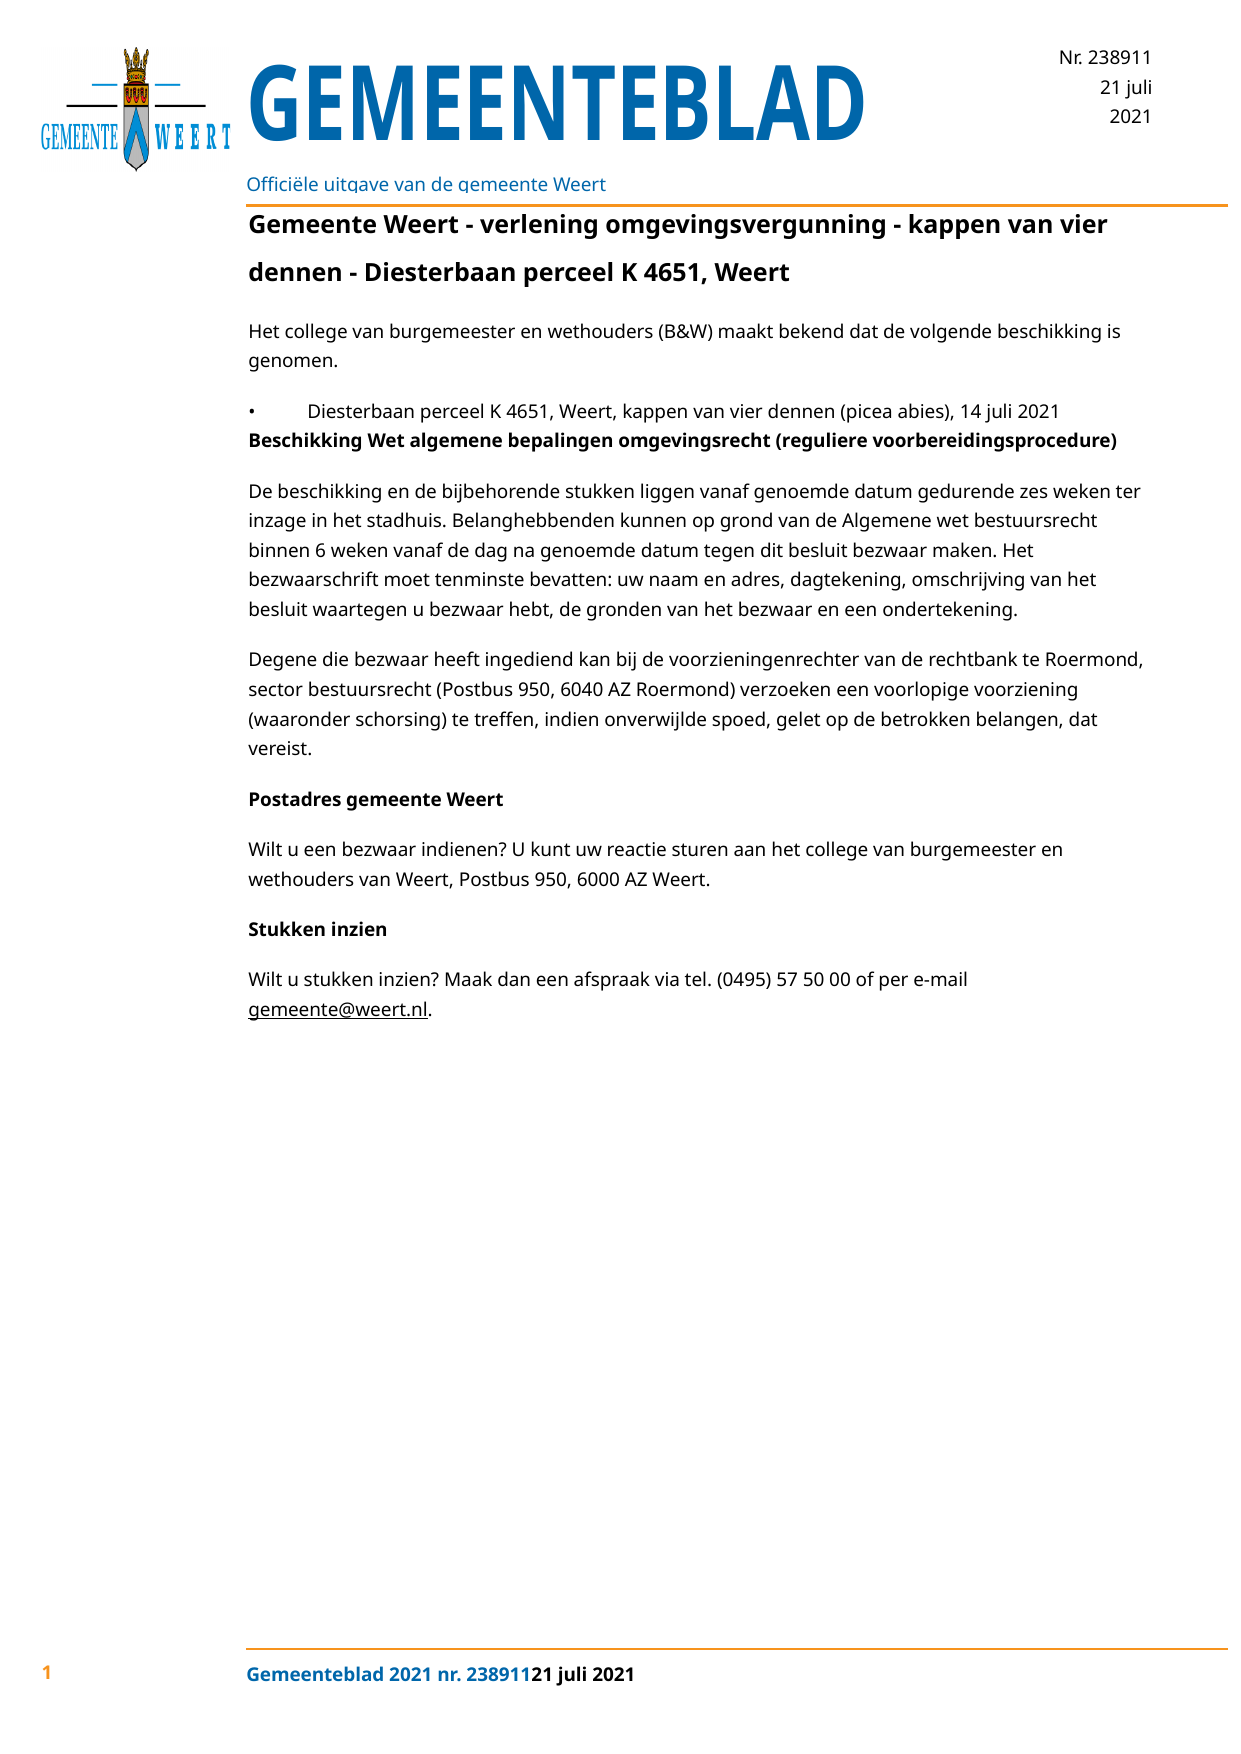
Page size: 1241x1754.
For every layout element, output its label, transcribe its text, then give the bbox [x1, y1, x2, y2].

text Wilt u stukken inzien? Maak dan een afspraak via tel. (0495) 57 50 00 of per e-mail gemeente@weert.nl. [248, 967, 1152, 1022]
text Beschikking Wet algemene bepalingen omgevingsrecht (reguliere voorbereidingsprocedure) [248, 427, 1152, 453]
text Wilt u een bezwaar indienen? U kunt uw reactie sturen aan het college van burgemeester en wethouders van Weert, Postbus 950, 6000 AZ Weert. [248, 836, 1152, 892]
text Gemeente Weert - verlening omgevingsvergunning - kappen van vier dennen - Diesterbaan perceel K 4651, Weert [248, 207, 1152, 288]
list Diesterbaan perceel K 4651, Weert, kappen van vier dennen (picea abies), 14 juli 2021 [248, 398, 1152, 424]
text Het college van burgemeester en wethouders (B&W) maakt bekend dat de volgende beschikking is genomen. [248, 318, 1152, 373]
text De beschikking en de bijbehorende stukken liggen vanaf genoemde datum gedurende zes weken ter inzage in het stadhuis. Belanghebbenden kunnen op grond van de Algemene wet bestuursrecht binnen 6 weken vanaf de dag na genoemde datum tegen dit besluit bezwaar maken. Het bezwaarschrift moet tenminste bevatten: uw naam en adres, dagtekening, omschrijving van het besluit waartegen u bezwaar hebt, de gronden van het bezwaar en een ondertekening. [248, 478, 1152, 622]
text Postadres gemeente Weert [248, 786, 1152, 812]
picture [41, 47, 231, 172]
text Stukken inzien [248, 916, 1152, 942]
text Degene die bezwaar heeft ingediend kan bij de voorzieningenrechter van de rechtbank te Roermond, sector bestuursrecht (Postbus 950, 6040 AZ Roermond) verzoeken een voorlopige voorziening (waaronder schorsing) te treffen, indien onverwijlde spoed, gelet op de betrokken belangen, dat vereist. [248, 647, 1152, 761]
